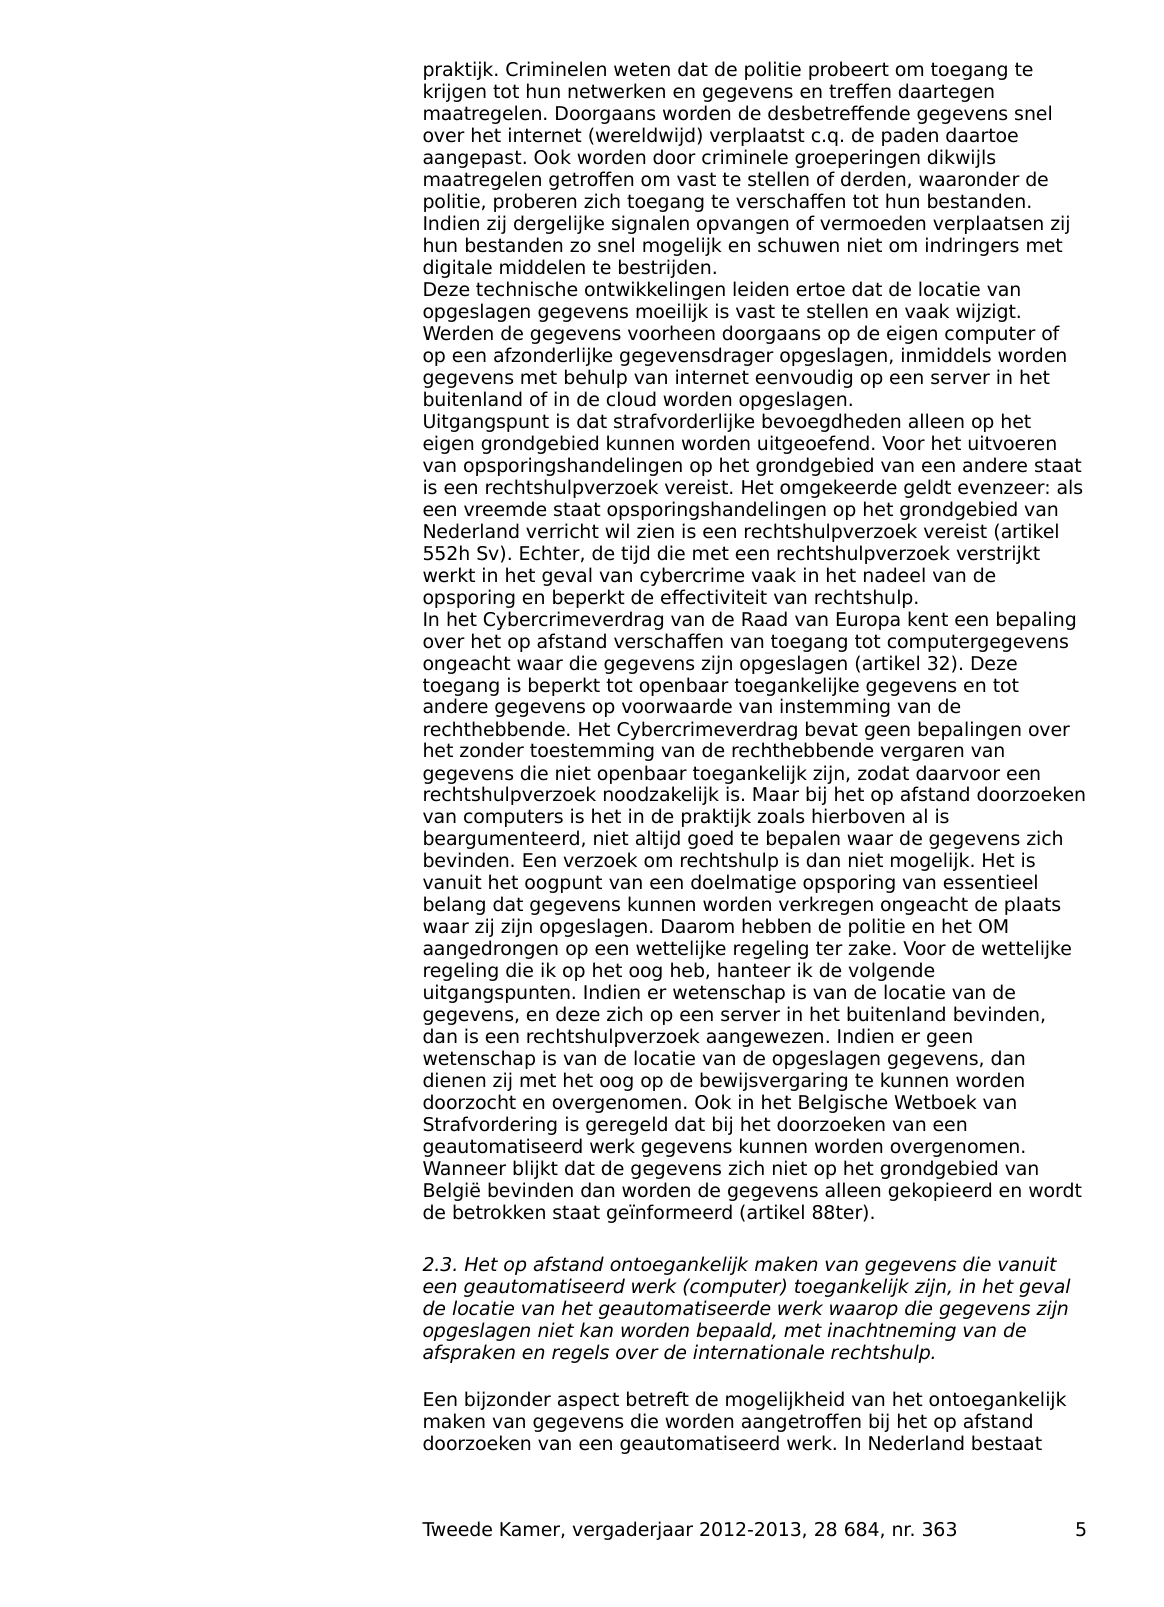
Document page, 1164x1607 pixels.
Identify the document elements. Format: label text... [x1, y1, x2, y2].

text In het Cybercrimeverdrag van de Raad van Europa kent een bepaling over het op afstand verschaffen van toegang tot computergegevens ongeacht waar die gegevens zijn opgeslagen (artikel 32). Deze toegang is beperkt tot openbaar toegankelijke gegevens en tot andere gegevens op voorwaarde van instemming van de rechthebbende. Het Cybercrimeverdrag bevat geen bepalingen over het zonder toestemming van de rechthebbende vergaren van gegevens die niet openbaar toegankelijk zijn, zodat daarvoor een rechtshulpverzoek noodzakelijk is. Maar bij het op afstand doorzoeken van computers is het in de praktijk zoals hierboven al is beargumenteerd, niet altijd goed te bepalen waar de gegevens zich bevinden. Een verzoek om rechtshulp is dan niet mogelijk. Het is vanuit het oogpunt van een doelmatige opsporing van essentieel belang dat gegevens kunnen worden verkregen ongeacht de plaats waar zij zijn opgeslagen. Daarom hebben de politie en het OM aangedrongen op een wettelijke regeling ter zake. Voor de wettelijke regeling die ik op het oog heb, hanteer ik de volgende uitgangspunten. Indien er wetenschap is van de locatie van de gegevens, en deze zich op een server in het buitenland bevinden, dan is een rechtshulpverzoek aangewezen. Indien er geen wetenschap is van de locatie van de opgeslagen gegevens, dan dienen zij met het oog op de bewijsvergaring te kunnen worden doorzocht en overgenomen. Ook in het Belgische Wetboek van Strafvordering is geregeld dat bij het doorzoeken van een geautomatiseerd werk gegevens kunnen worden overgenomen. Wanneer blijkt dat de gegevens zich niet op het grondgebied van België bevinden dan worden de gegevens alleen gekopieerd en wordt de betrokken staat geïnformeerd (artikel 88ter). [422, 608, 1087, 1224]
text Deze technische ontwikkelingen leiden ertoe dat de locatie van opgeslagen gegevens moeilijk is vast te stellen en vaak wijzigt. Werden de gegevens voorheen doorgaans op de eigen computer of op een afzonderlijke gegevensdrager opgeslagen, inmiddels worden gegevens met behulp van internet eenvoudig op een server in het buitenland of in de cloud worden opgeslagen. [422, 279, 1087, 411]
text Uitgangspunt is dat strafvorderlijke bevoegdheden alleen op het eigen grondgebied kunnen worden uitgeoefend. Voor het uitvoeren van opsporingshandelingen op het grondgebied van een andere staat is een rechtshulpverzoek vereist. Het omgekeerde geldt evenzeer: als een vreemde staat opsporingshandelingen op het grondgebied van Nederland verricht wil zien is een rechtshulpverzoek vereist (artikel 552h Sv). Echter, de tijd die met een rechtshulpverzoek verstrijkt werkt in het geval van cybercrime vaak in het nadeel van de opsporing en beperkt de effectiviteit van rechtshulp. [422, 411, 1087, 608]
text Een bijzonder aspect betreft de mogelijkheid van het ontoegankelijk maken van gegevens die worden aangetroffen bij het op afstand doorzoeken van een geautomatiseerd werk. In Nederland bestaat [422, 1389, 1087, 1455]
subtitle 2.3. Het op afstand ontoegankelijk maken van gegevens die vanuit een geautomatiseerd werk (computer) toegankelijk zijn, in het geval de locatie van het geautomatiseerde werk waarop die gegevens zijn opgeslagen niet kan worden bepaald, met inachtneming van de afspraken en regels over de internationale rechtshulp. [422, 1254, 1087, 1364]
text praktijk. Criminelen weten dat de politie probeert om toegang te krijgen tot hun netwerken en gegevens en treffen daartegen maatregelen. Doorgaans worden de desbetreffende gegevens snel over het internet (wereldwijd) verplaatst c.q. de paden daartoe aangepast. Ook worden door criminele groeperingen dikwijls maatregelen getroffen om vast te stellen of derden, waaronder de politie, proberen zich toegang te verschaffen tot hun bestanden. Indien zij dergelijke signalen opvangen of vermoeden verplaatsen zij hun bestanden zo snel mogelijk en schuwen niet om indringers met digitale middelen te bestrijden. [422, 59, 1087, 279]
